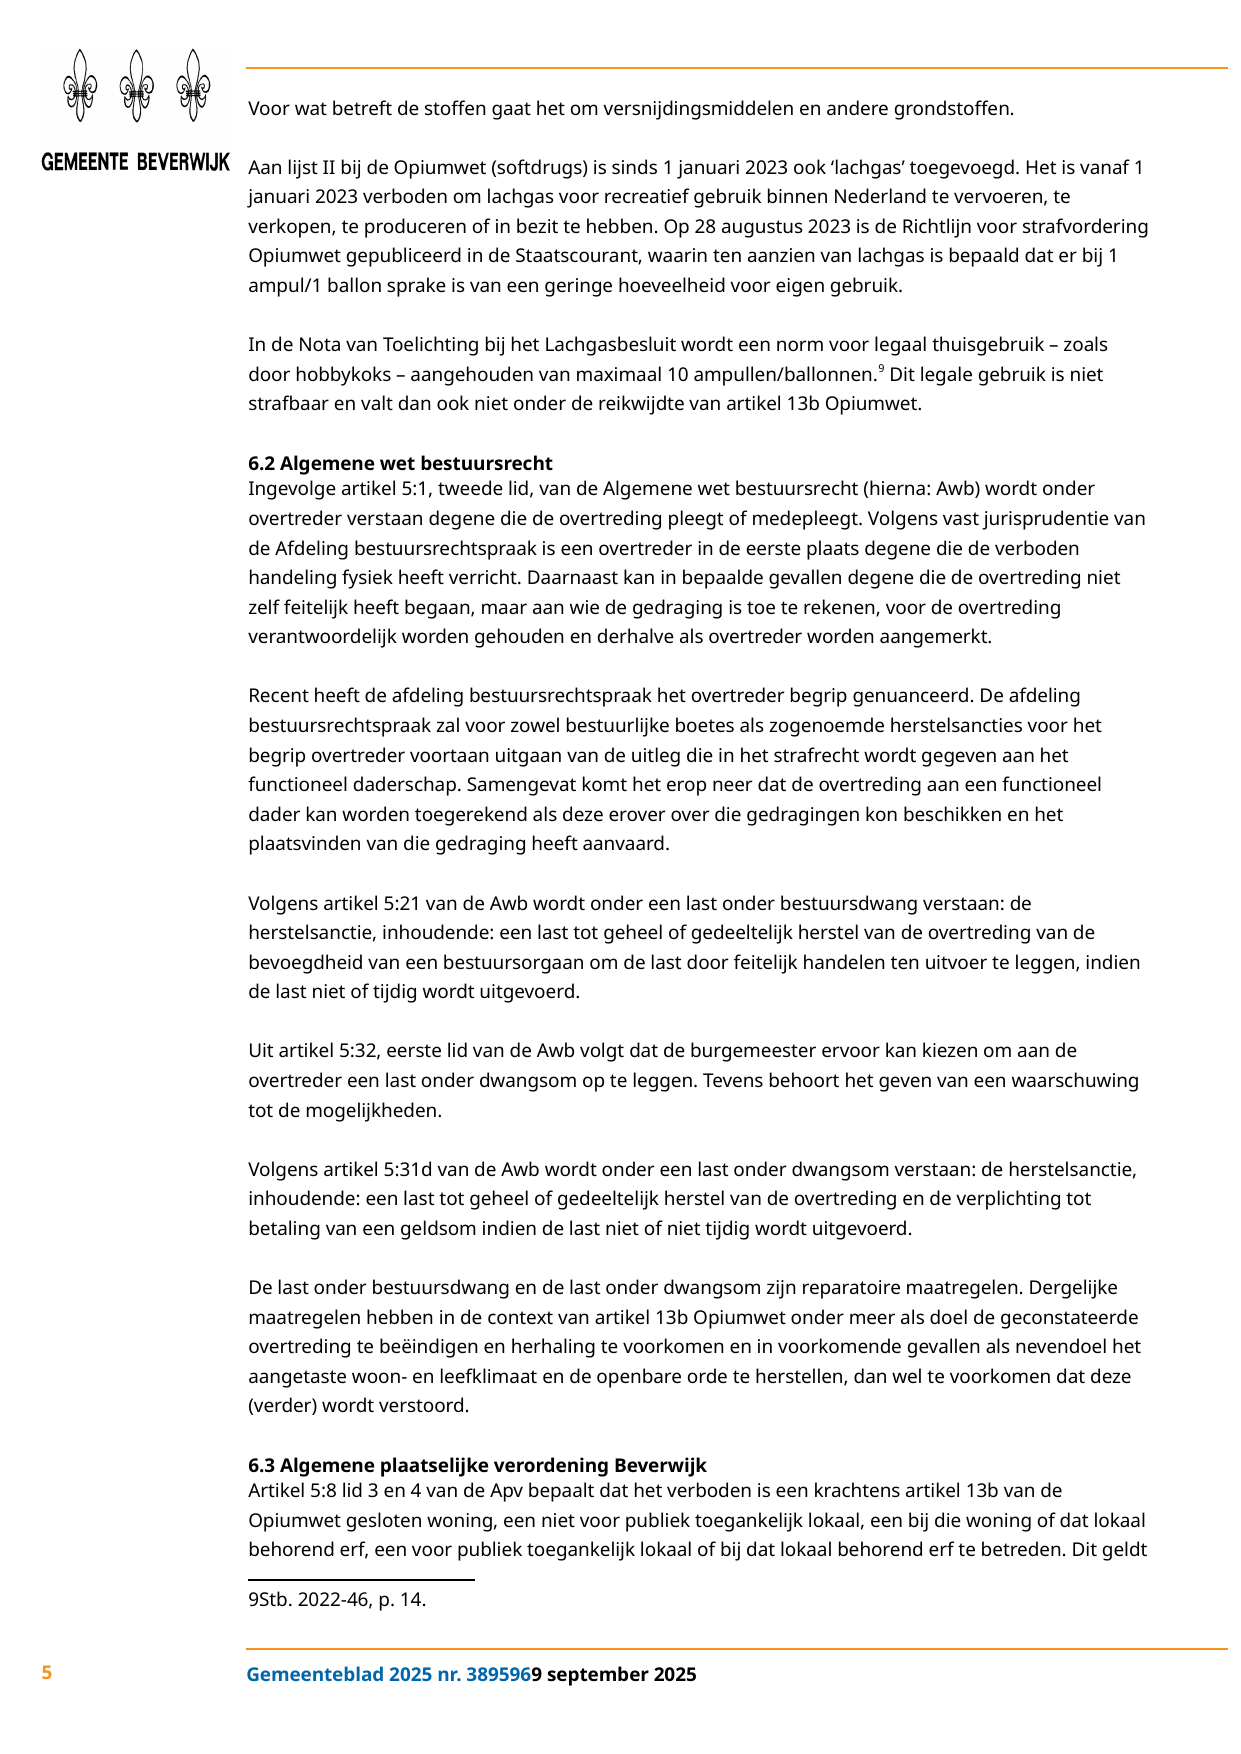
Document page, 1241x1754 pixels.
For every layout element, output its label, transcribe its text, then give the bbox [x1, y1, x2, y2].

text Stb. 2022-46, p. 14. [248, 1586, 1152, 1612]
text Artikel 5:8 lid 3 en 4 van de Apv bepaalt dat het verboden is een krachtens artikel 13b van de Opiumwet gesloten woning, een niet voor publiek toegankelijk lokaal, een bij die woning of dat lokaal behorend erf, een voor publiek toegankelijk lokaal of bij dat lokaal behorend erf te betreden. Dit geldt [248, 1477, 1152, 1562]
text Volgens artikel 5:21 van de Awb wordt onder een last onder bestuursdwang verstaan: de herstelsanctie, inhoudende: een last tot geheel of gedeeltelijk herstel van de overtreding van de bevoegdheid van een bestuursorgaan om de last door feitelijk handelen ten uitvoer te leggen, indien de last niet of tijdig wordt uitgevoerd. [248, 890, 1152, 1004]
text 6.2 Algemene wet bestuursrecht [248, 450, 1152, 476]
text Recent heeft de afdeling bestuursrechtspraak het overtreder begrip genuanceerd. De afdeling bestuursrechtspraak zal voor zowel bestuurlijke boetes als zogenoemde herstelsancties voor het begrip overtreder voortaan uitgaan van de uitleg die in het strafrecht wordt gegeven aan het functioneel daderschap. Samengevat komt het erop neer dat de overtreding aan een functioneel dader kan worden toegerekend als deze erover over die gedragingen kon beschikken en het plaatsvinden van die gedraging heeft aanvaard. [248, 683, 1152, 856]
text 6.3 Algemene plaatselijke verordening Beverwijk [248, 1452, 1152, 1477]
text Voor wat betreft de stoffen gaat het om versnijdingsmiddelen en andere grondstoffen. [248, 95, 1152, 121]
picture [41, 47, 231, 172]
text Volgens artikel 5:31d van de Awb wordt onder een last onder dwangsom verstaan: de herstelsanctie, inhoudende: een last tot geheel of gedeeltelijk herstel van de overtreding en de verplichting tot betaling van een geldsom indien de last niet of niet tijdig wordt uitgevoerd. [248, 1156, 1152, 1241]
text Ingevolge artikel 5:1, tweede lid, van de Algemene wet bestuursrecht (hierna: Awb) wordt onder overtreder verstaan degene die de overtreding pleegt of medepleegt. Volgens vast jurisprudentie van de Afdeling bestuursrechtspraak is een overtreder in de eerste plaats degene die de verboden handeling fysiek heeft verricht. Daarnaast kan in bepaalde gevallen degene die de overtreding niet zelf feitelijk heeft begaan, maar aan wie de gedraging is toe te rekenen, voor de overtreding verantwoordelijk worden gehouden en derhalve als overtreder worden aangemerkt. [248, 476, 1152, 649]
text Aan lijst II bij de Opiumwet (softdrugs) is sinds 1 januari 2023 ook ‘lachgas’ toegevoegd. Het is vanaf 1 januari 2023 verboden om lachgas voor recreatief gebruik binnen Nederland te vervoeren, te verkopen, te produceren of in bezit te hebben. Op 28 augustus 2023 is de Richtlijn voor strafvordering Opiumwet gepubliceerd in de Staatscourant, waarin ten aanzien van lachgas is bepaald dat er bij 1 ampul/1 ballon sprake is van een geringe hoeveelheid voor eigen gebruik. [248, 154, 1152, 298]
text Uit artikel 5:32, eerste lid van de Awb volgt dat de burgemeester ervoor kan kiezen om aan de overtreder een last onder dwangsom op te leggen. Tevens behoort het geven van een waarschuwing tot de mogelijkheden. [248, 1038, 1152, 1122]
text In de Nota van Toelichting bij het Lachgasbesluit wordt een norm voor legaal thuisgebruik – zoals door hobbykoks – aangehouden van maximaal 10 ampullen/ballonnen. Dit legale gebruik is niet strafbaar en valt dan ook niet onder de reikwijdte van artikel 13b Opiumwet. [248, 331, 1152, 416]
text De last onder bestuursdwang en de last onder dwangsom zijn reparatoire maatregelen. Dergelijke maatregelen hebben in de context van artikel 13b Opiumwet onder meer als doel de geconstateerde overtreding te beëindigen en herhaling te voorkomen en in voorkomende gevallen als nevendoel het aangetaste woon- en leefklimaat en de openbare orde te herstellen, dan wel te voorkomen dat deze (verder) wordt verstoord. [248, 1274, 1152, 1418]
